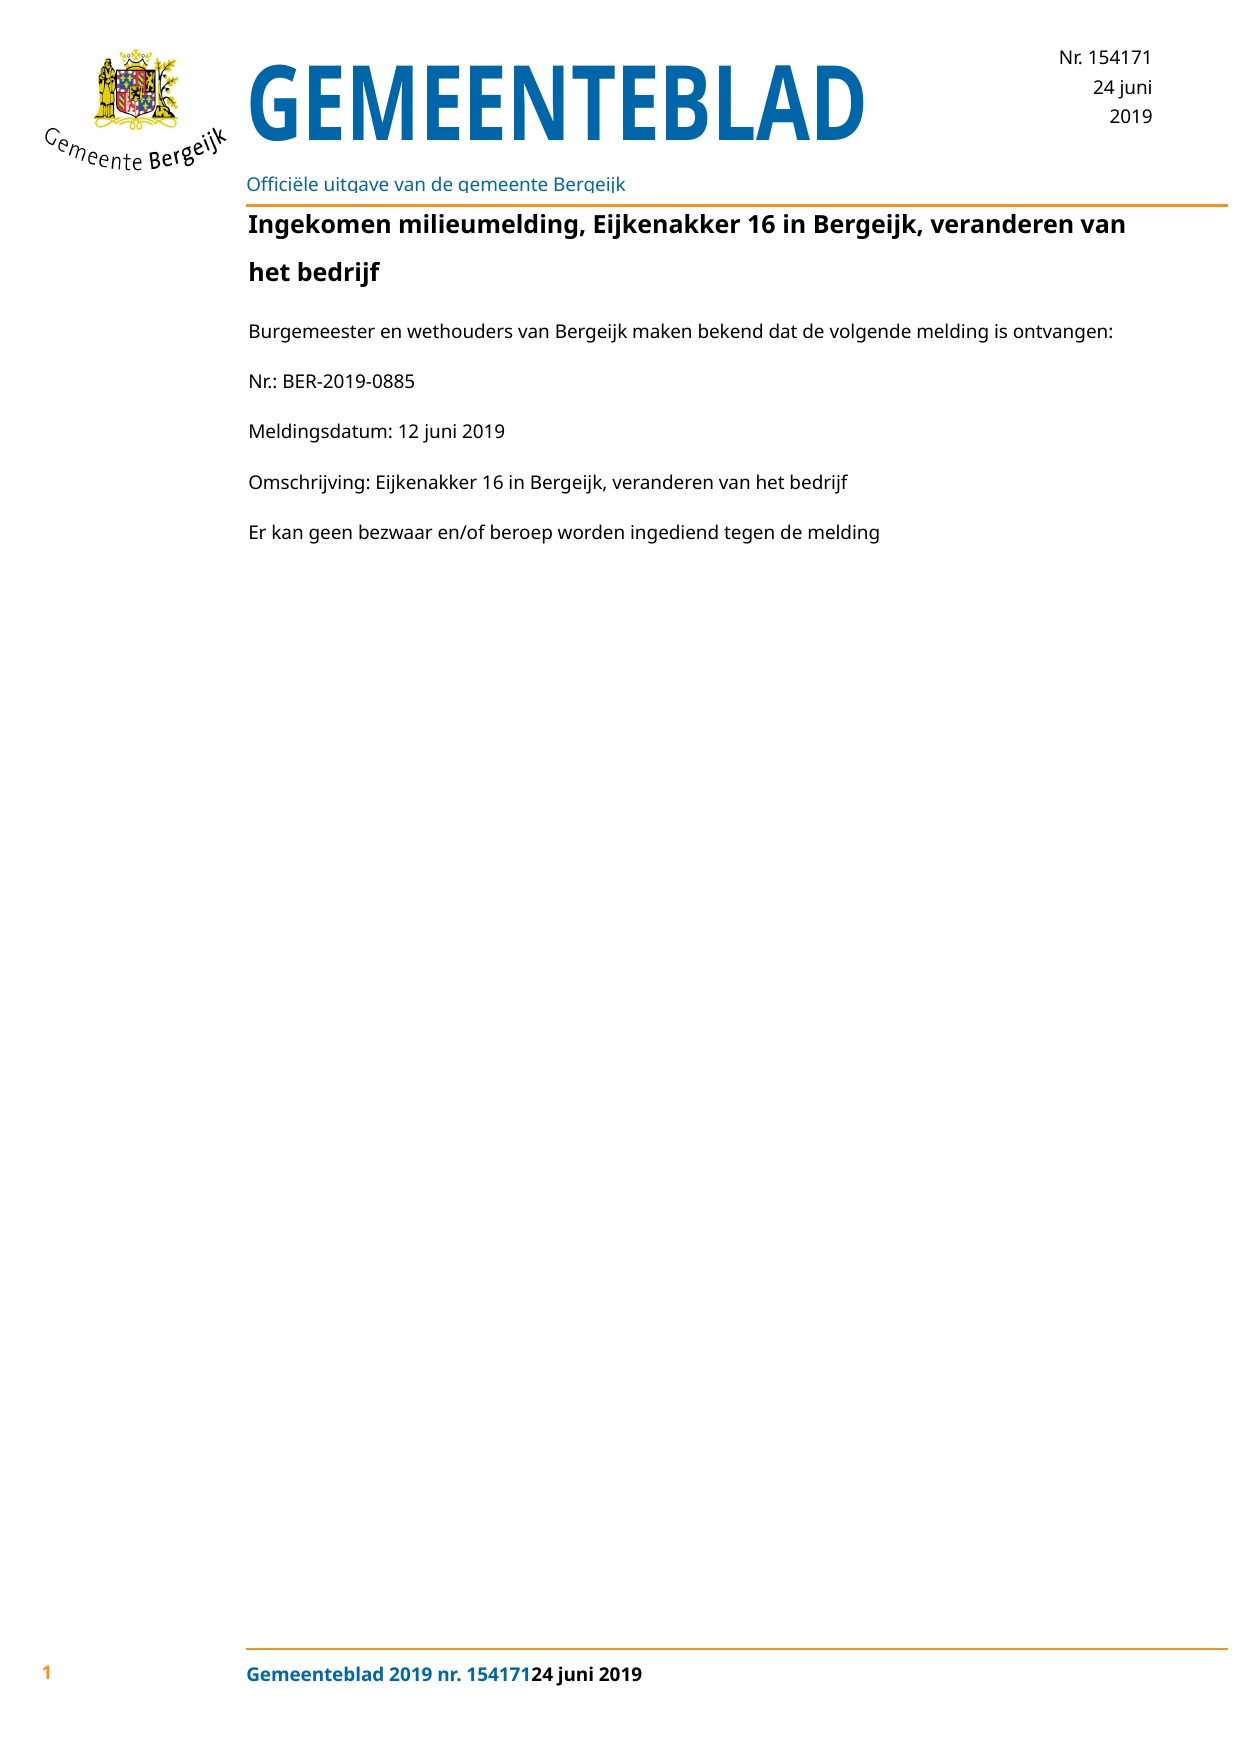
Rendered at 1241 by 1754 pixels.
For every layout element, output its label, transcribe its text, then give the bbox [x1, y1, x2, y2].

text Omschrijving: Eijkenakker 16 in Bergeijk, veranderen van het bedrijf [248, 469, 1152, 495]
text Meldingsdatum: 12 juni 2019 [248, 419, 1152, 444]
text Nr.: BER-2019-0885 [248, 368, 1152, 394]
text Er kan geen bezwaar en/of beroep worden ingediend tegen de melding [248, 519, 1152, 545]
picture [41, 47, 231, 172]
text Burgemeester en wethouders van Bergeijk maken bekend dat de volgende melding is ontvangen: [248, 318, 1152, 344]
text Ingekomen milieumelding, Eijkenakker 16 in Bergeijk, veranderen van het bedrijf [248, 207, 1152, 288]
